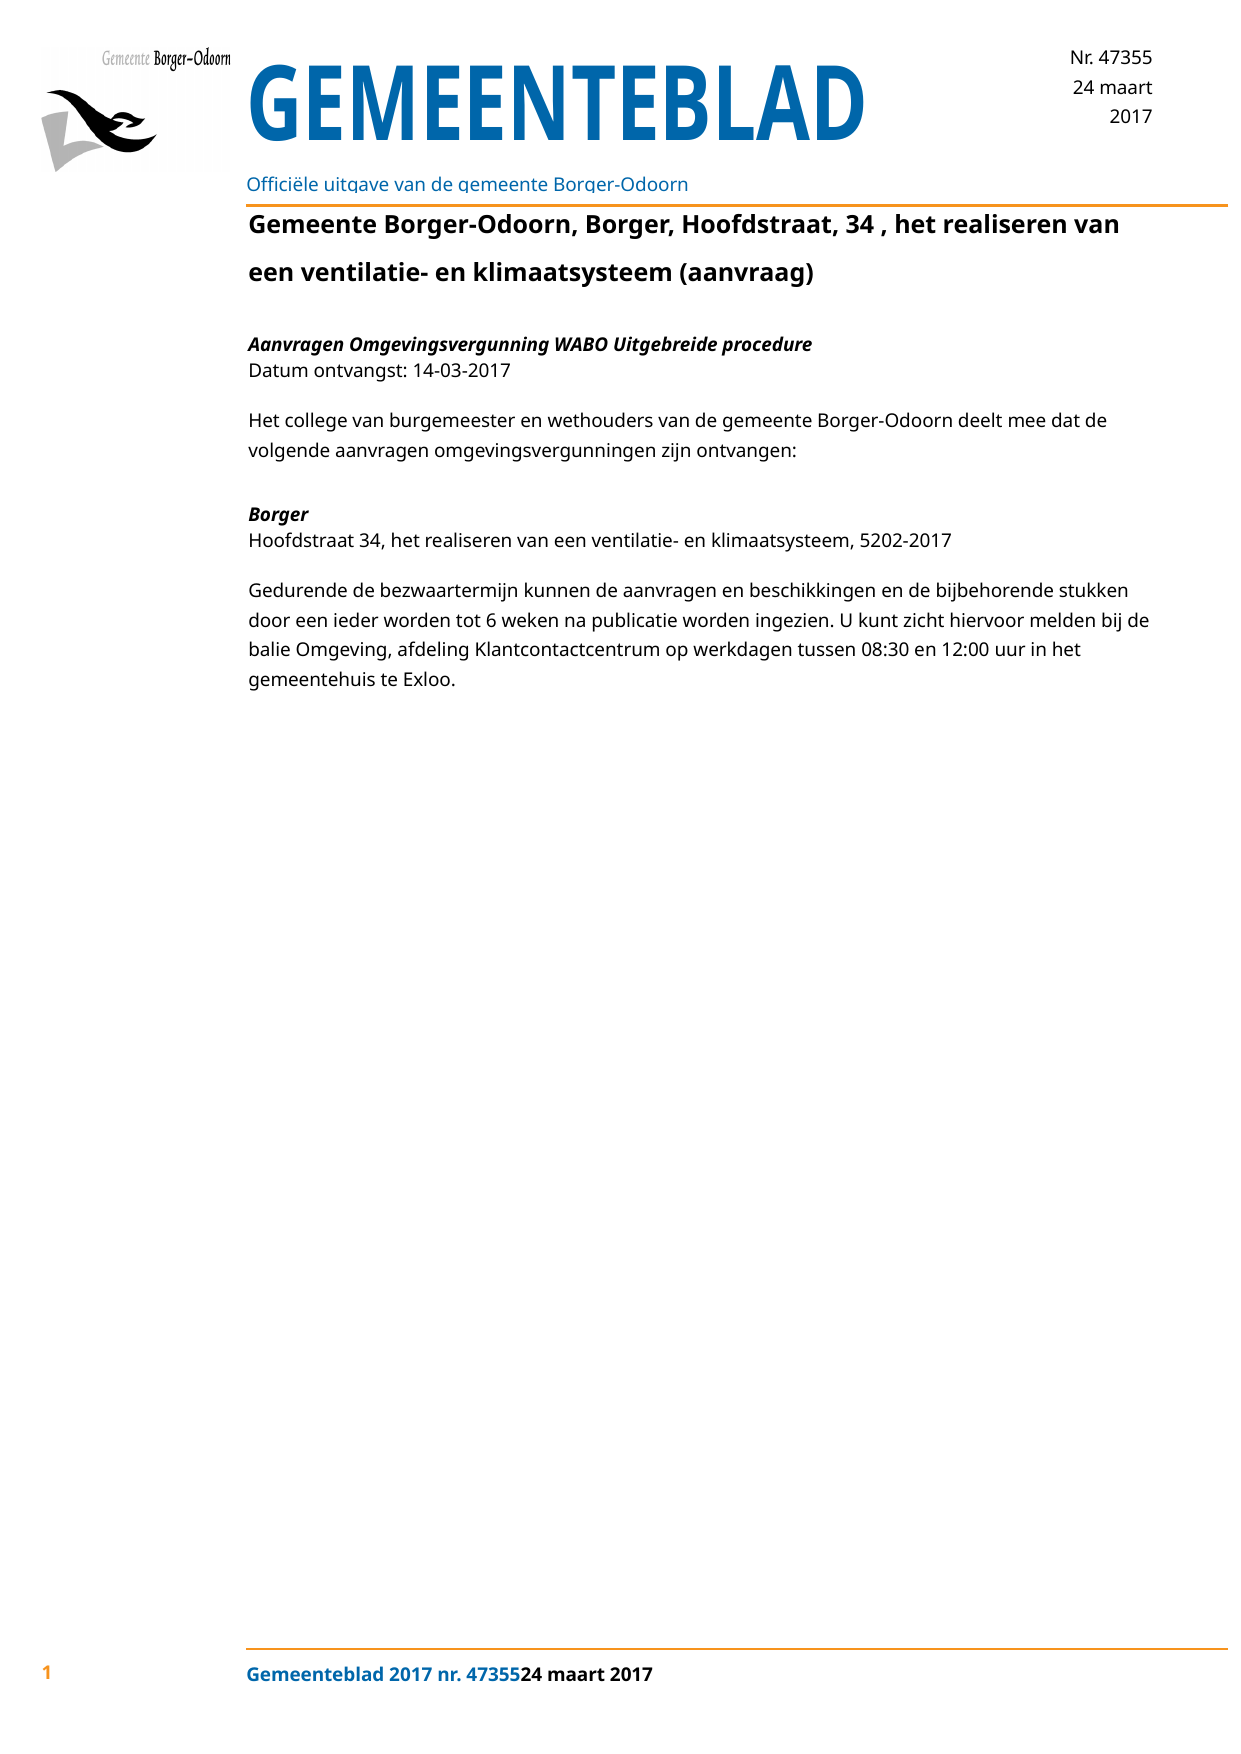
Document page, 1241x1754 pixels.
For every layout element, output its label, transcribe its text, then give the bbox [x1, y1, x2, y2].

text Datum ontvangst: 14-03-2017 [248, 357, 1152, 383]
text Borger [248, 501, 1152, 527]
text Het college van burgemeester en wethouders van de gemeente Borger-Odoorn deelt mee dat de volgende aanvragen omgevingsvergunningen zijn ontvangen: [248, 408, 1152, 463]
text Aanvragen Omgevingsvergunning WABO Uitgebreide procedure [248, 331, 1152, 357]
text Gemeente Borger-Odoorn, Borger, Hoofdstraat, 34 , het realiseren van een ventilatie- en klimaatsysteem (aanvraag) [248, 207, 1152, 288]
text Gedurende de bezwaartermijn kunnen de aanvragen en beschikkingen en de bijbehorende stukken door een ieder worden tot 6 weken na publicatie worden ingezien. U kunt zicht hiervoor melden bij de balie Omgeving, afdeling Klantcontactcentrum op werkdagen tussen 08:30 en 12:00 uur in het gemeentehuis te Exloo. [248, 577, 1152, 692]
picture [41, 47, 231, 172]
text Hoofdstraat 34, het realiseren van een ventilatie- en klimaatsysteem, 5202-2017 [248, 527, 1152, 553]
